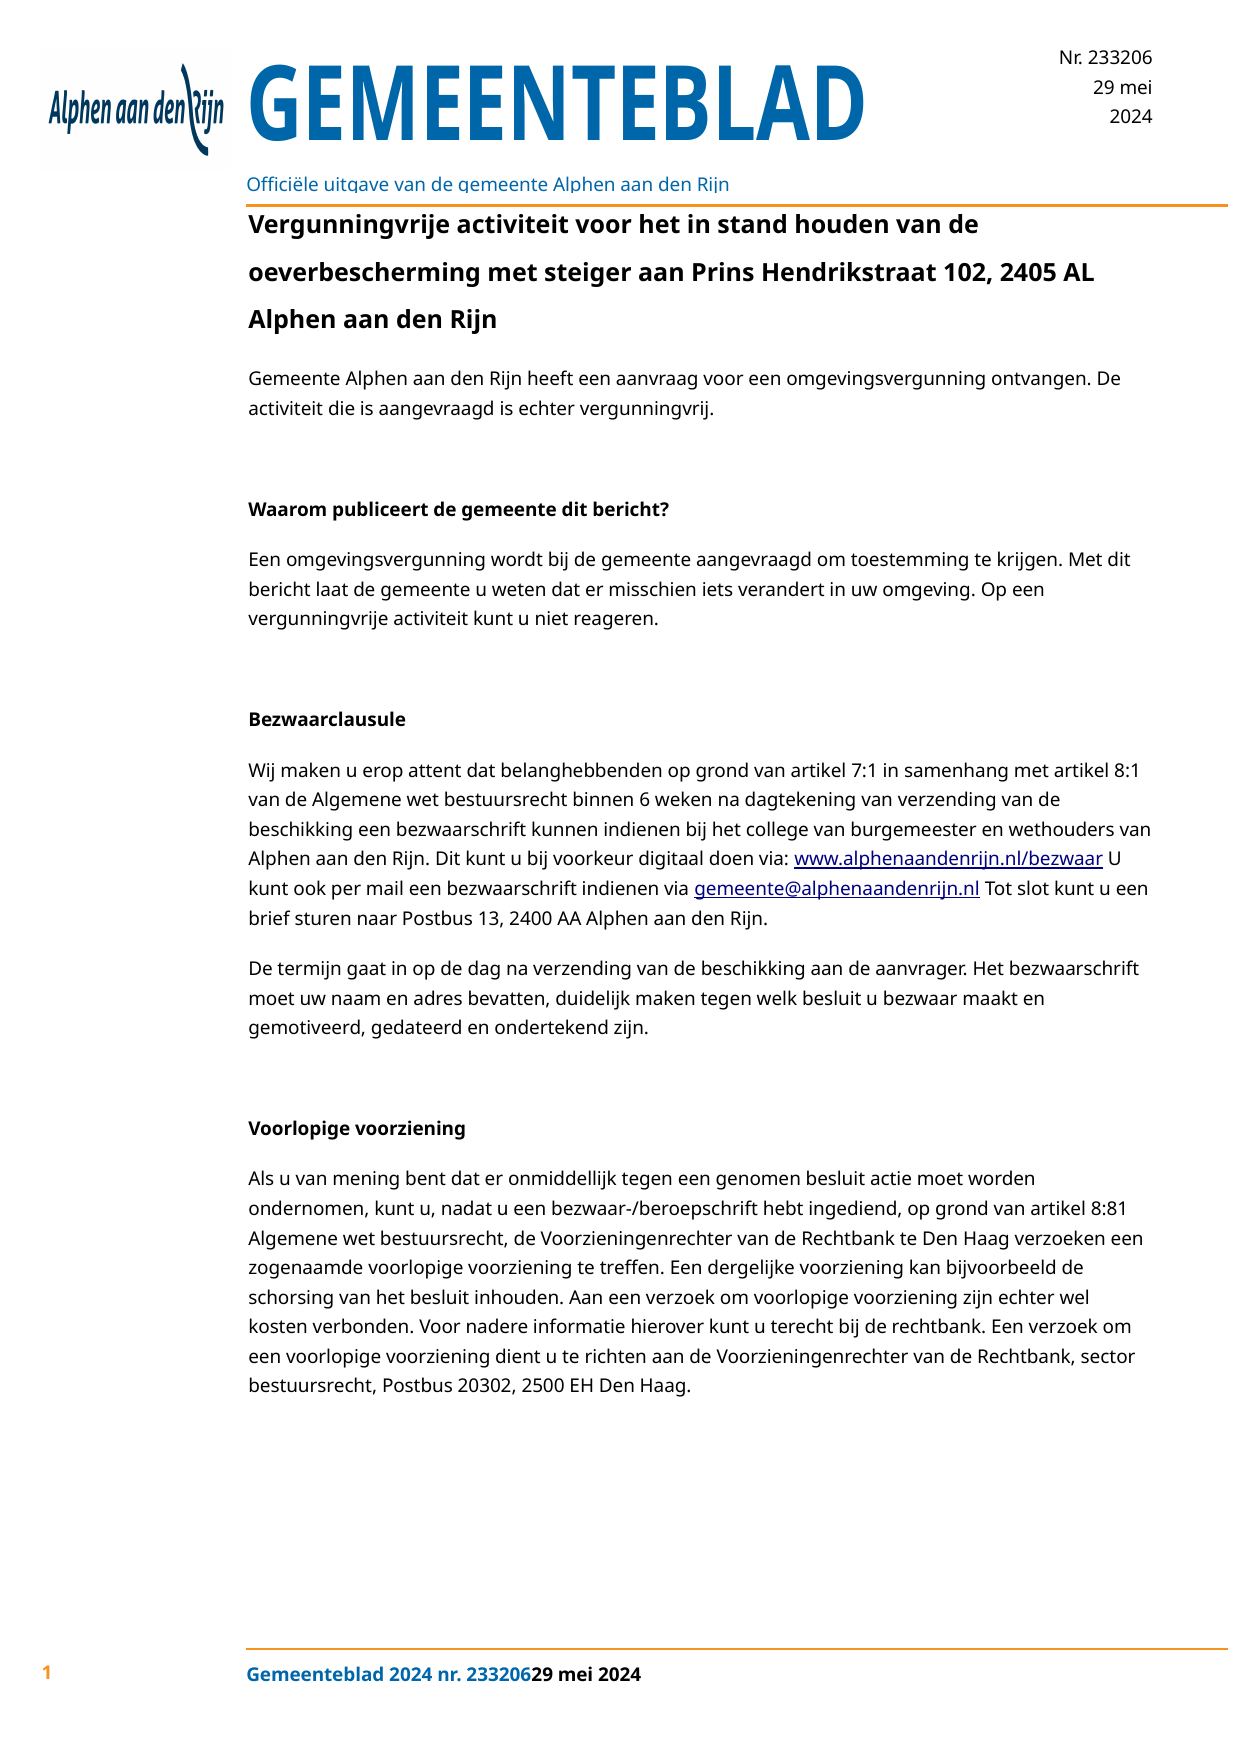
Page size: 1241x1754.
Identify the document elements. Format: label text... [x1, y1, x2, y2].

text Als u van mening bent dat er onmiddellijk tegen een genomen besluit actie moet worden ondernomen, kunt u, nadat u een bezwaar-/beroepschrift hebt ingediend, op grond van artikel 8:81 Algemene wet bestuursrecht, de Voorzieningenrechter van de Rechtbank te Den Haag verzoeken een zogenaamde voorlopige voorziening te treffen. Een dergelijke voorziening kan bijvoorbeeld de schorsing van het besluit inhouden. Aan een verzoek om voorlopige voorziening zijn echter wel kosten verbonden. Voor nadere informatie hierover kunt u terecht bij de rechtbank. Een verzoek om een voorlopige voorziening dient u te richten aan de Voorzieningenrechter van de Rechtbank, sector bestuursrecht, Postbus 20302, 2500 EH Den Haag. [248, 1166, 1152, 1398]
text Een omgevingsvergunning wordt bij de gemeente aangevraagd om toestemming te krijgen. Met dit bericht laat de gemeente u weten dat er misschien iets verandert in uw omgeving. Op een vergunningvrije activiteit kunt u niet reageren. [248, 546, 1152, 631]
text Bezwaarclausule [248, 706, 1152, 732]
text De termijn gaat in op de dag na verzending van de beschikking aan de aanvrager. Het bezwaarschrift moet uw naam en adres bevatten, duidelijk maken tegen welk besluit u bezwaar maakt en gemotiveerd, gedateerd en ondertekend zijn. [248, 955, 1152, 1040]
text Wij maken u erop attent dat belanghebbenden op grond van artikel 7:1 in samenhang met artikel 8:1 van de Algemene wet bestuursrecht binnen 6 weken na dagtekening van verzending van de beschikking een bezwaarschrift kunnen indienen bij het college van burgemeester en wethouders van Alphen aan den Rijn. Dit kunt u bij voorkeur digitaal doen via: www.alphenaandenrijn.nl/bezwaar U kunt ook per mail een bezwaarschrift indienen via gemeente@alphenaandenrijn.nl Tot slot kunt u een brief sturen naar Postbus 13, 2400 AA Alphen aan den Rijn. [248, 757, 1152, 930]
text Vergunningvrije activiteit voor het in stand houden van de oeverbescherming met steiger aan Prins Hendrikstraat 102, 2405 AL Alphen aan den Rijn [248, 207, 1152, 336]
text Voorlopige voorziening [248, 1115, 1152, 1141]
picture [41, 47, 231, 172]
text Gemeente Alphen aan den Rijn heeft een aanvraag voor een omgevingsvergunning ontvangen. De activiteit die is aangevraagd is echter vergunningvrij. [248, 366, 1152, 421]
text Waarom publiceert de gemeente dit bericht? [248, 496, 1152, 522]
